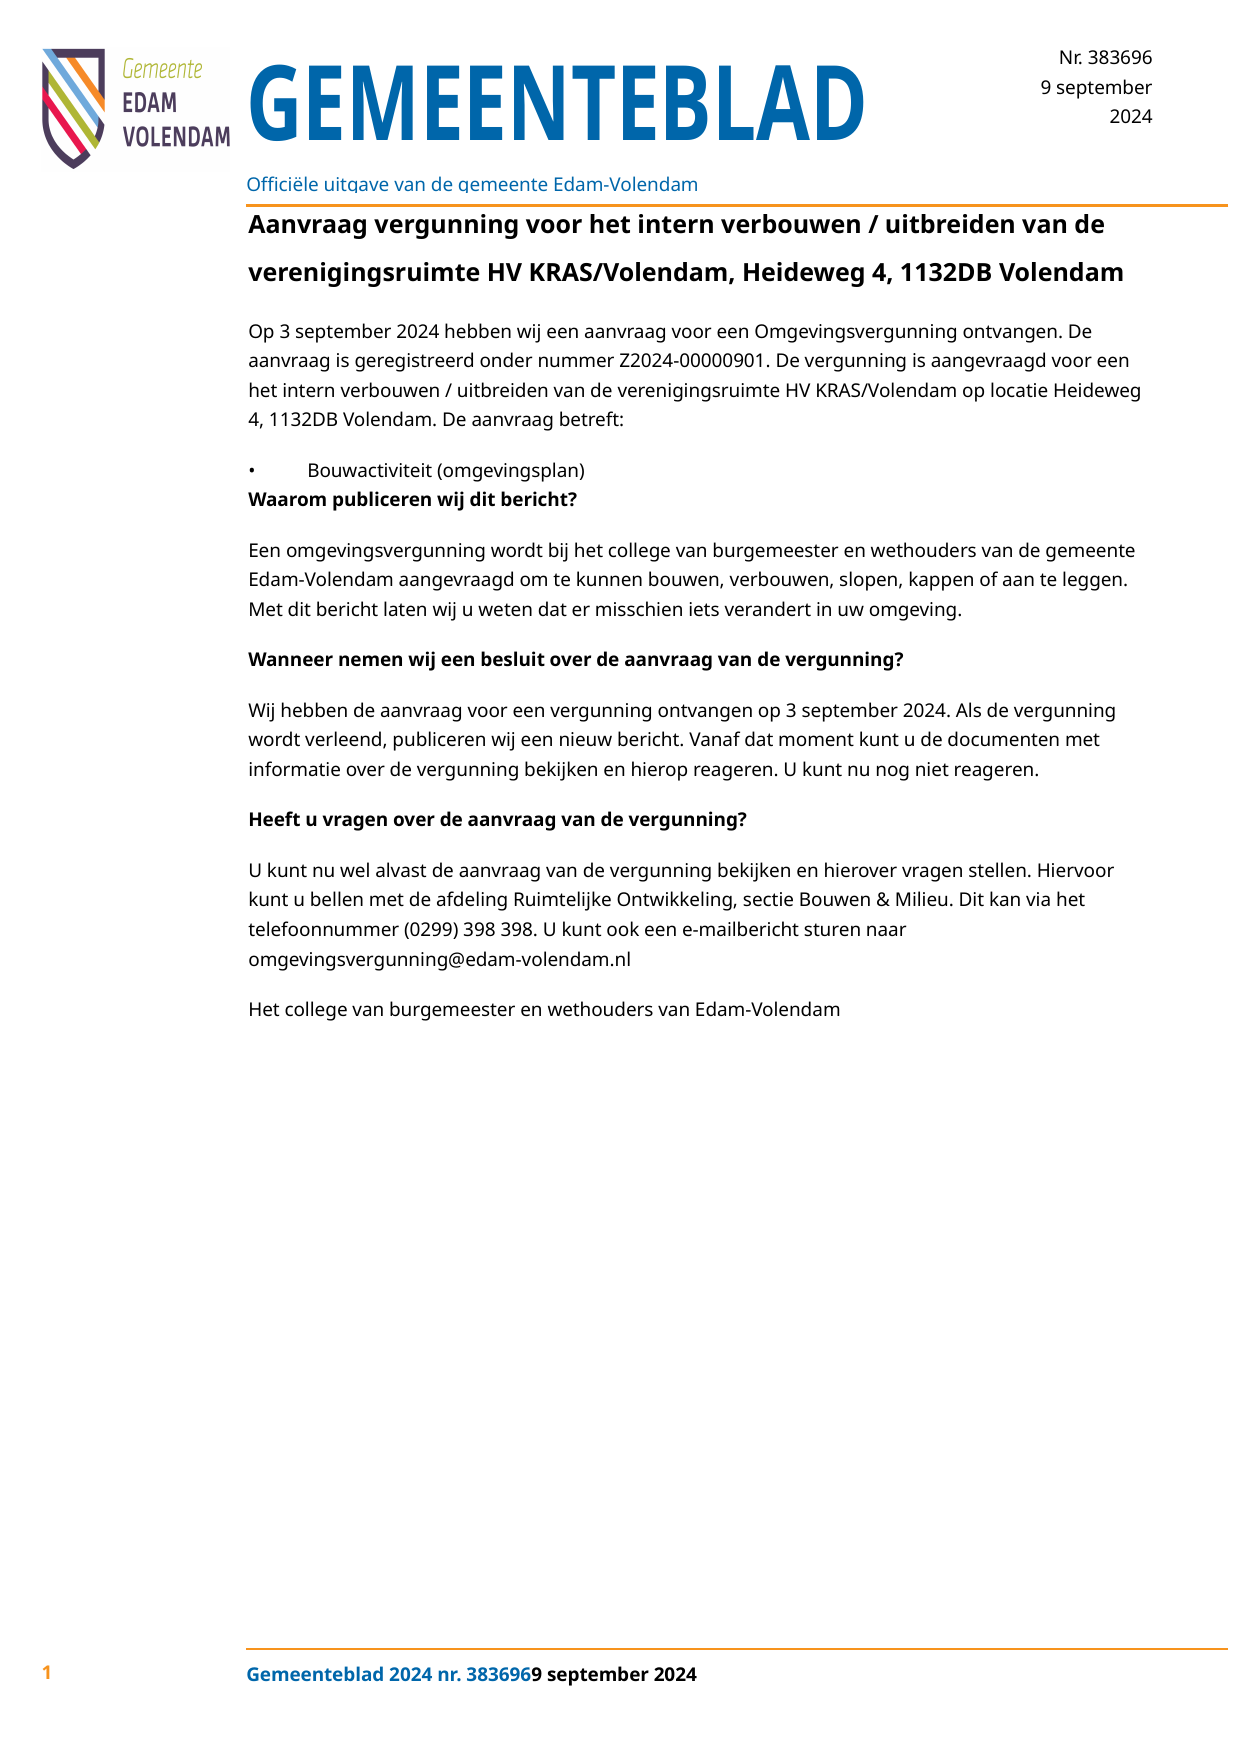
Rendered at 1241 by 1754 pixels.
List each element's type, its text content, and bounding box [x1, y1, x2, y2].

text Wanneer nemen wij een besluit over de aanvraag van de vergunning? [248, 647, 1152, 672]
text Heeft u vragen over de aanvraag van de vergunning? [248, 807, 1152, 832]
list Bouwactiviteit (omgevingsplan) [248, 457, 1152, 483]
picture [41, 47, 231, 172]
text Wij hebben de aanvraag voor een vergunning ontvangen op 3 september 2024. Als de vergunning wordt verleend, publiceren wij een nieuw bericht. Vanaf dat moment kunt u de documenten met informatie over de vergunning bekijken en hierop reageren. U kunt nu nog niet reageren. [248, 697, 1152, 782]
text Op 3 september 2024 hebben wij een aanvraag voor een Omgevingsvergunning ontvangen. De aanvraag is geregistreerd onder nummer Z2024-00000901. De vergunning is aangevraagd voor een het intern verbouwen / uitbreiden van de verenigingsruimte HV KRAS/Volendam op locatie Heideweg 4, 1132DB Volendam. De aanvraag betreft: [248, 318, 1152, 432]
text Een omgevingsvergunning wordt bij het college van burgemeester en wethouders van de gemeente Edam-Volendam aangevraagd om te kunnen bouwen, verbouwen, slopen, kappen of aan te leggen. Met dit bericht laten wij u weten dat er misschien iets verandert in uw omgeving. [248, 537, 1152, 622]
text Waarom publiceren wij dit bericht? [248, 487, 1152, 512]
text Het college van burgemeester en wethouders van Edam-Volendam [248, 996, 1152, 1022]
text U kunt nu wel alvast de aanvraag van de vergunning bekijken en hierover vragen stellen. Hiervoor kunt u bellen met de afdeling Ruimtelijke Ontwikkeling, sectie Bouwen & Milieu. Dit kan via het telefoonnummer (0299) 398 398. U kunt ook een e-mailbericht sturen naar omgevingsvergunning@edam-volendam.nl [248, 857, 1152, 972]
text Aanvraag vergunning voor het intern verbouwen / uitbreiden van de verenigingsruimte HV KRAS/Volendam, Heideweg 4, 1132DB Volendam [248, 207, 1152, 288]
